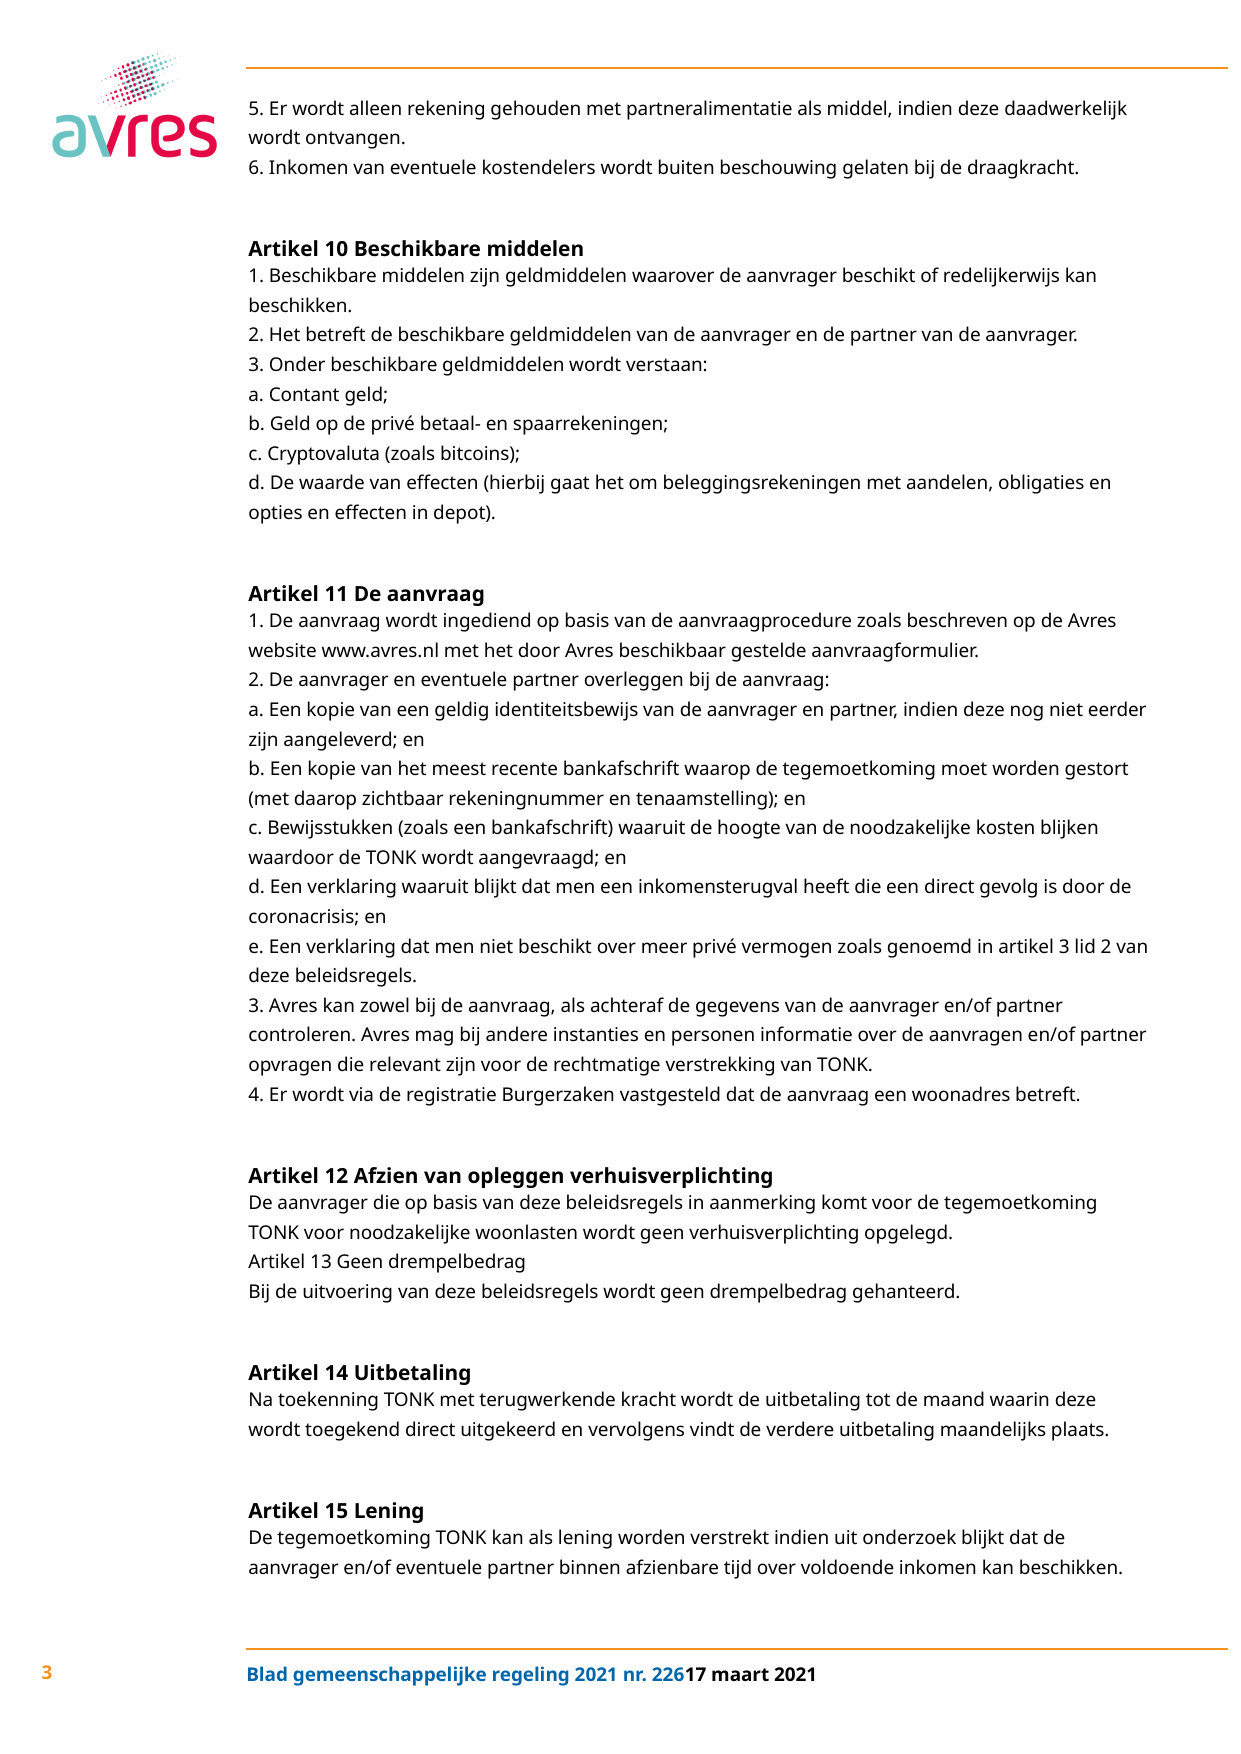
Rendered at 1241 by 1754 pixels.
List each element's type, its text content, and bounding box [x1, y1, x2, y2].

text c. Cryptovaluta (zoals bitcoins); [248, 440, 1152, 466]
text 4. Er wordt via de registratie Burgerzaken vastgesteld dat de aanvraag een woonadres betreft. [248, 1081, 1152, 1107]
text Artikel 12 Afzien van opleggen verhuisverplichting [248, 1161, 1152, 1189]
text b. Geld op de privé betaal- en spaarrekeningen; [248, 410, 1152, 436]
text a. Een kopie van een geldig identiteitsbewijs van de aanvrager en partner, indien deze nog niet eerder zijn aangeleverd; en [248, 696, 1152, 752]
text Bij de uitvoering van deze beleidsregels wordt geen drempelbedrag gehanteerd. [248, 1278, 1152, 1304]
text d. Een verklaring waaruit blijkt dat men een inkomensterugval heeft die een direct gevolg is door de coronacrisis; en [248, 874, 1152, 929]
text 1. De aanvraag wordt ingediend op basis van de aanvraagprocedure zoals beschreven op de Avres website www.avres.nl met het door Avres beschikbaar gestelde aanvraagformulier. [248, 607, 1152, 663]
text b. Een kopie van het meest recente bankafschrift waarop de tegemoetkoming moet worden gestort (met daarop zichtbaar rekeningnummer en tenaamstelling); en [248, 755, 1152, 811]
text Artikel 14 Uitbetaling [248, 1358, 1152, 1386]
text 6. Inkomen van eventuele kostendelers wordt buiten beschouwing gelaten bij de draagkracht. [248, 154, 1152, 180]
text e. Een verklaring dat men niet beschikt over meer privé vermogen zoals genoemd in artikel 3 lid 2 van deze beleidsregels. [248, 933, 1152, 988]
text a. Contant geld; [248, 381, 1152, 406]
text De tegemoetkoming TONK kan als lening worden verstrekt indien uit onderzoek blijkt dat de aanvrager en/of eventuele partner binnen afzienbare tijd over voldoende inkomen kan beschikken. [248, 1524, 1152, 1580]
text Na toekenning TONK met terugwerkende kracht wordt de uitbetaling tot de maand waarin deze wordt toegekend direct uitgekeerd en vervolgens vindt de verdere uitbetaling maandelijks plaats. [248, 1386, 1152, 1442]
text De aanvrager die op basis van deze beleidsregels in aanmerking komt voor de tegemoetkoming TONK voor noodzakelijke woonlasten wordt geen verhuisverplichting opgelegd. [248, 1189, 1152, 1244]
text 1. Beschikbare middelen zijn geldmiddelen waarover de aanvrager beschikt of redelijkerwijs kan beschikken. [248, 262, 1152, 318]
picture [41, 47, 231, 172]
text 2. De aanvrager en eventuele partner overleggen bij de aanvraag: [248, 667, 1152, 692]
text c. Bewijsstukken (zoals een bankafschrift) waaruit de hoogte van de noodzakelijke kosten blijken waardoor de TONK wordt aangevraagd; en [248, 814, 1152, 870]
text Artikel 13 Geen drempelbedrag [248, 1248, 1152, 1274]
text 5. Er wordt alleen rekening gehouden met partneralimentatie als middel, indien deze daadwerkelijk wordt ontvangen. [248, 95, 1152, 150]
text 3. Onder beschikbare geldmiddelen wordt verstaan: [248, 351, 1152, 377]
text Artikel 10 Beschikbare middelen [248, 234, 1152, 262]
text Artikel 15 Lening [248, 1496, 1152, 1524]
text 3. Avres kan zowel bij de aanvraag, als achteraf de gegevens van de aanvrager en/of partner controleren. Avres mag bij andere instanties en personen informatie over de aanvragen en/of partner opvragen die relevant zijn voor de rechtmatige verstrekking van TONK. [248, 992, 1152, 1077]
text 2. Het betreft de beschikbare geldmiddelen van de aanvrager en de partner van de aanvrager. [248, 322, 1152, 347]
text Artikel 11 De aanvraag [248, 579, 1152, 607]
text d. De waarde van effecten (hierbij gaat het om beleggingsrekeningen met aandelen, obligaties en opties en effecten in depot). [248, 469, 1152, 525]
